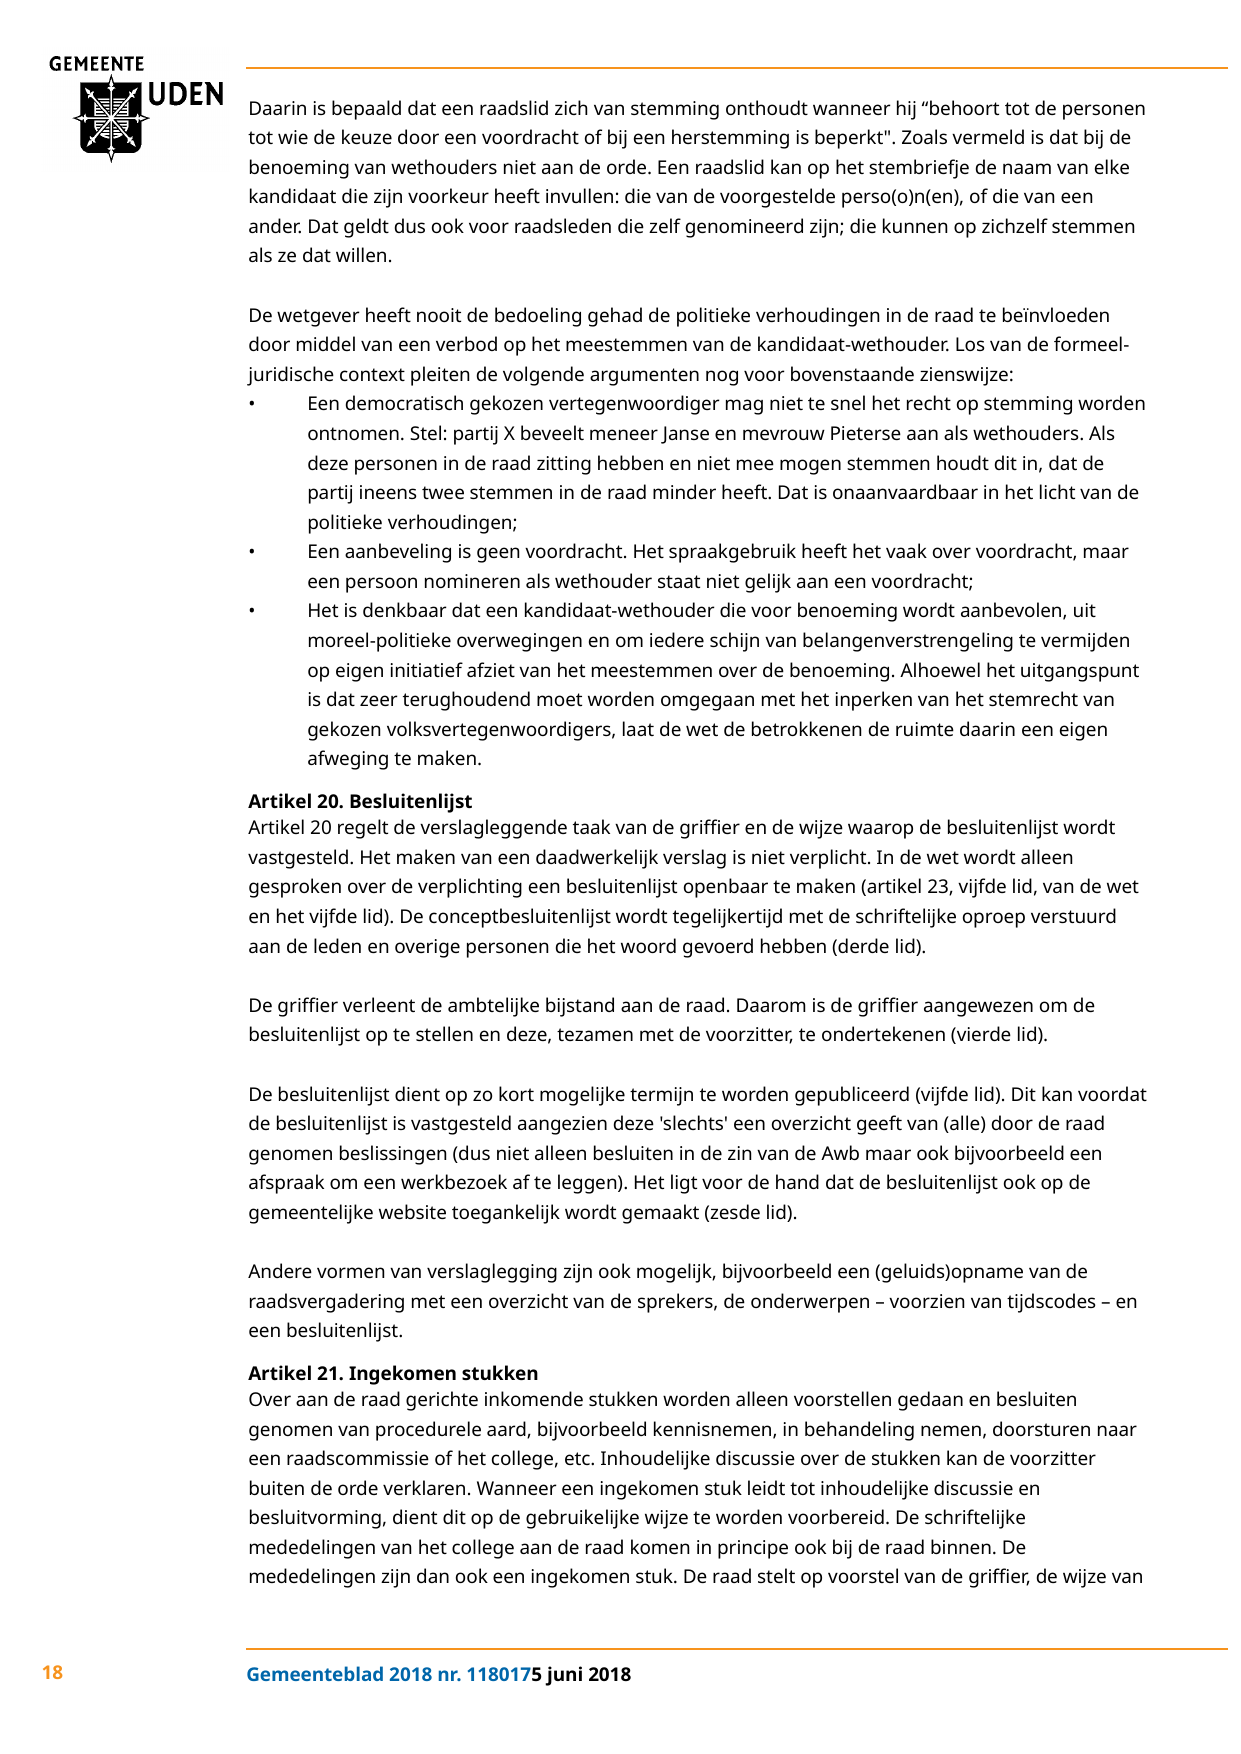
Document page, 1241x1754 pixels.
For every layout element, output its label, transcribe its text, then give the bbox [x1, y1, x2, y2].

list Het is denkbaar dat een kandidaat-wethouder die voor benoeming wordt aanbevolen, uit moreel-politieke overwegingen en om iedere schijn van belangenverstrengeling te vermijden op eigen initiatief afziet van het meestemmen over de benoeming. Alhoewel het uitgangspunt is dat zeer terughoudend moet worden omgegaan met het inperken van het stemrecht van gekozen volksvertegenwoordigers, laat de wet de betrokkenen de ruimte daarin een eigen afweging te maken. [248, 598, 1152, 771]
text Artikel 21. Ingekomen stukken [248, 1361, 1152, 1386]
text De besluitenlijst dient op zo kort mogelijke termijn te worden gepubliceerd (vijfde lid). Dit kan voordat de besluitenlijst is vastgesteld aangezien deze 'slechts' een overzicht geeft van (alle) door de raad genomen beslissingen (dus niet alleen besluiten in de zin van de Awb maar ook bijvoorbeeld een afspraak om een werkbezoek af te leggen). Het ligt voor de hand dat de besluitenlijst ook op de gemeentelijke website toegankelijk wordt gemaakt (zesde lid). [248, 1081, 1152, 1225]
text Artikel 20. Besluitenlijst [248, 789, 1152, 814]
text Andere vormen van verslaglegging zijn ook mogelijk, bijvoorbeeld een (geluids)opname van de raadsvergadering met een overzicht van de sprekers, de onderwerpen – voorzien van tijdscodes – en een besluitenlijst. [248, 1258, 1152, 1343]
list Een aanbeveling is geen voordracht. Het spraakgebruik heeft het vaak over voordracht, maar een persoon nomineren als wethouder staat niet gelijk aan een voordracht; [248, 538, 1152, 594]
text Artikel 20 regelt de verslagleggende taak van de griffier en de wijze waarop de besluitenlijst wordt vastgesteld. Het maken van een daadwerkelijk verslag is niet verplicht. In de wet wordt alleen gesproken over de verplichting een besluitenlijst openbaar te maken (artikel 23, vijfde lid, van de wet en het vijfde lid). De conceptbesluitenlijst wordt tegelijkertijd met de schriftelijke oproep verstuurd aan de leden en overige personen die het woord gevoerd hebben (derde lid). [248, 814, 1152, 958]
text Over aan de raad gerichte inkomende stukken worden alleen voorstellen gedaan en besluiten genomen van procedurele aard, bijvoorbeeld kennisnemen, in behandeling nemen, doorsturen naar een raadscommissie of het college, etc. Inhoudelijke discussie over de stukken kan de voorzitter buiten de orde verklaren. Wanneer een ingekomen stuk leidt tot inhoudelijke discussie en besluitvorming, dient dit op de gebruikelijke wijze te worden voorbereid. De schriftelijke mededelingen van het college aan de raad komen in principe ook bij de raad binnen. De mededelingen zijn dan ook een ingekomen stuk. De raad stelt op voorstel van de griffier, de wijze van [248, 1386, 1152, 1589]
list Een democratisch gekozen vertegenwoordiger mag niet te snel het recht op stemming worden ontnomen. Stel: partij X beveelt meneer Janse en mevrouw Pieterse aan als wethouders. Als deze personen in de raad zitting hebben en niet mee mogen stemmen houdt dit in, dat de partij ineens twee stemmen in de raad minder heeft. Dat is onaanvaardbaar in het licht van de politieke verhoudingen; [248, 391, 1152, 535]
text Daarin is bepaald dat een raadslid zich van stemming onthoudt wanneer hij “behoort tot de personen tot wie de keuze door een voordracht of bij een herstemming is beperkt". Zoals vermeld is dat bij de benoeming van wethouders niet aan de orde. Een raadslid kan op het stembriefje de naam van elke kandidaat die zijn voorkeur heeft invullen: die van de voorgestelde perso(o)n(en), of die van een ander. Dat geldt dus ook voor raadsleden die zelf genomineerd zijn; die kunnen op zichzelf stemmen als ze dat willen. [248, 95, 1152, 268]
picture [41, 47, 231, 172]
text De wetgever heeft nooit de bedoeling gehad de politieke verhoudingen in de raad te beïnvloeden door middel van een verbod op het meestemmen van de kandidaat-wethouder. Los van de formeel-juridische context pleiten de volgende argumenten nog voor bovenstaande zienswijze: [248, 302, 1152, 387]
text De griffier verleent de ambtelijke bijstand aan de raad. Daarom is de griffier aangewezen om de besluitenlijst op te stellen en deze, tezamen met de voorzitter, te ondertekenen (vierde lid). [248, 992, 1152, 1047]
